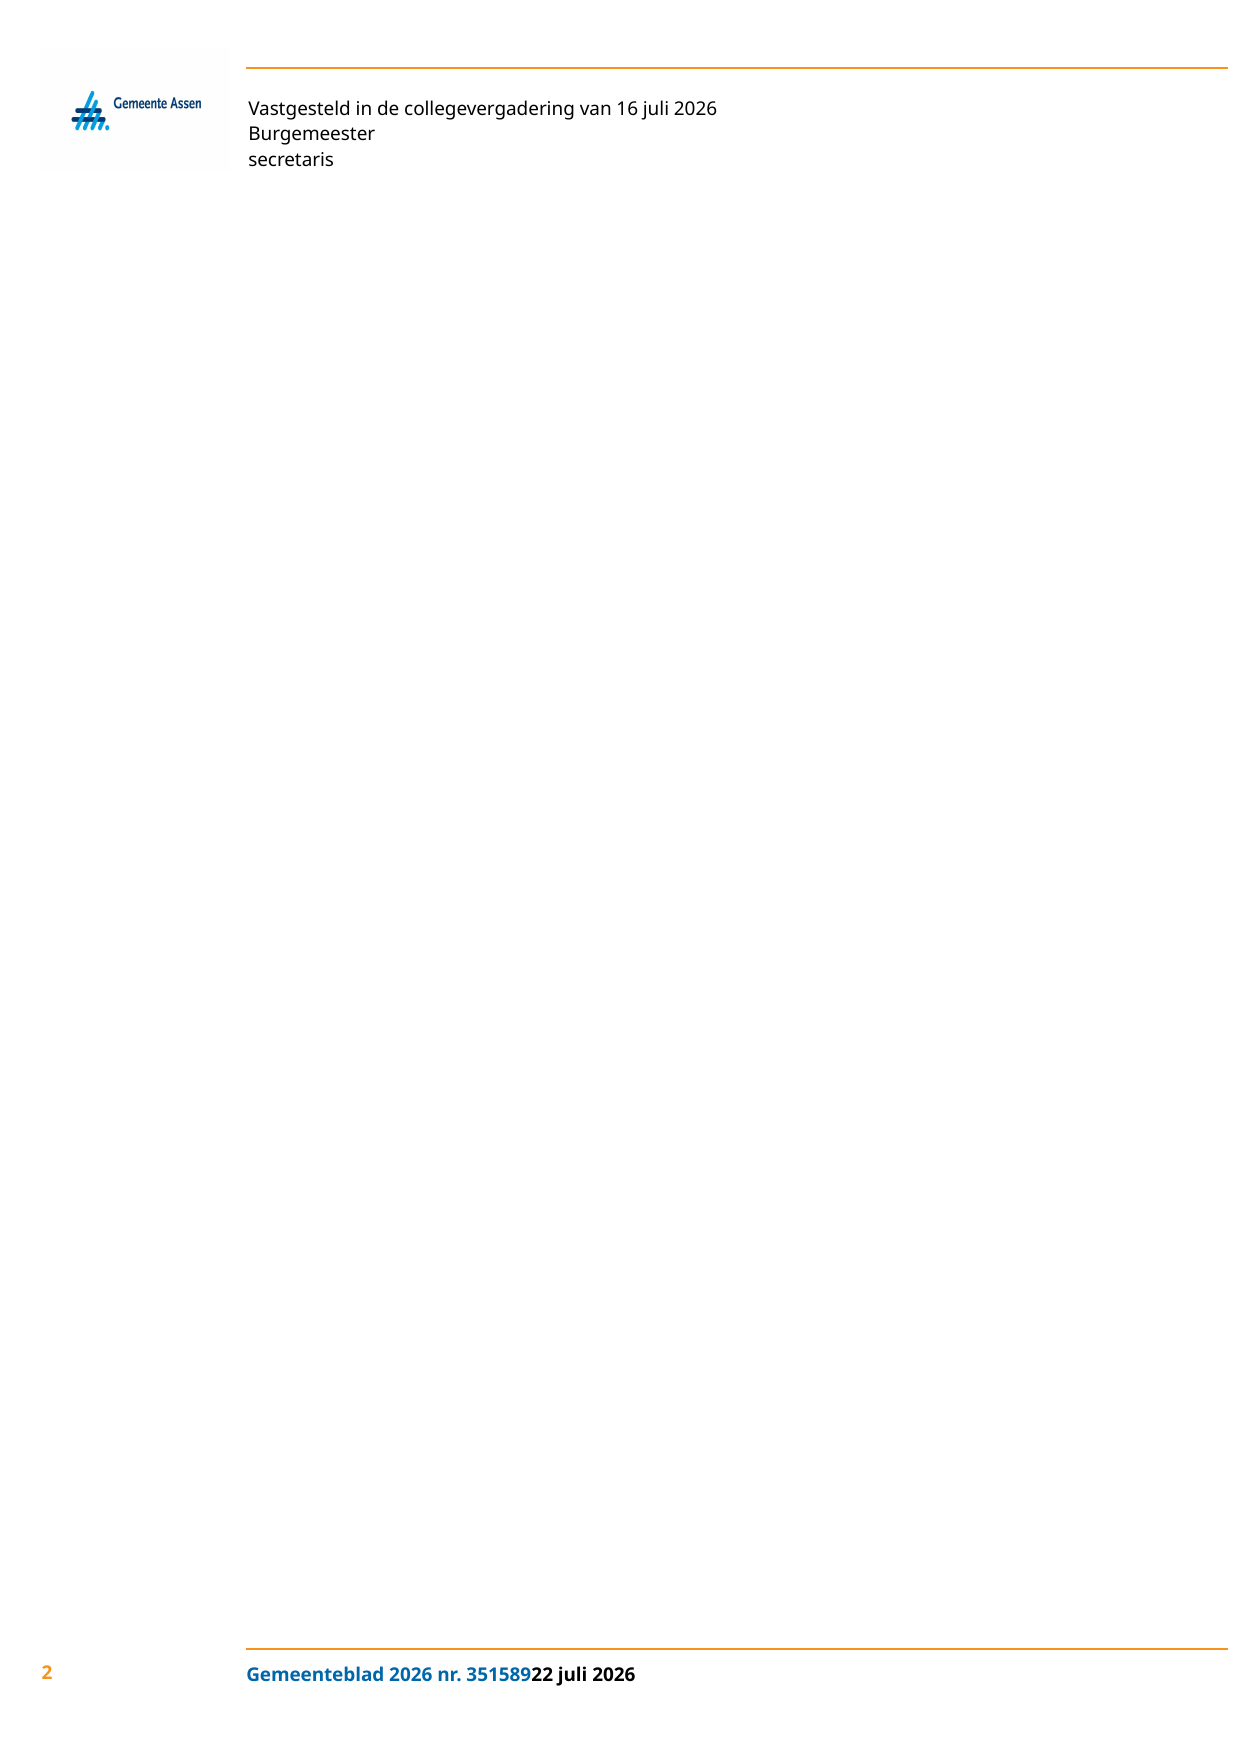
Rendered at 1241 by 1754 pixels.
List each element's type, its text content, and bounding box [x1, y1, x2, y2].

text secretaris [248, 146, 1152, 172]
text Burgemeester [248, 121, 1152, 146]
text Vastgesteld in de collegevergadering van 16 juli 2026 [248, 95, 1152, 121]
picture [41, 47, 231, 172]
